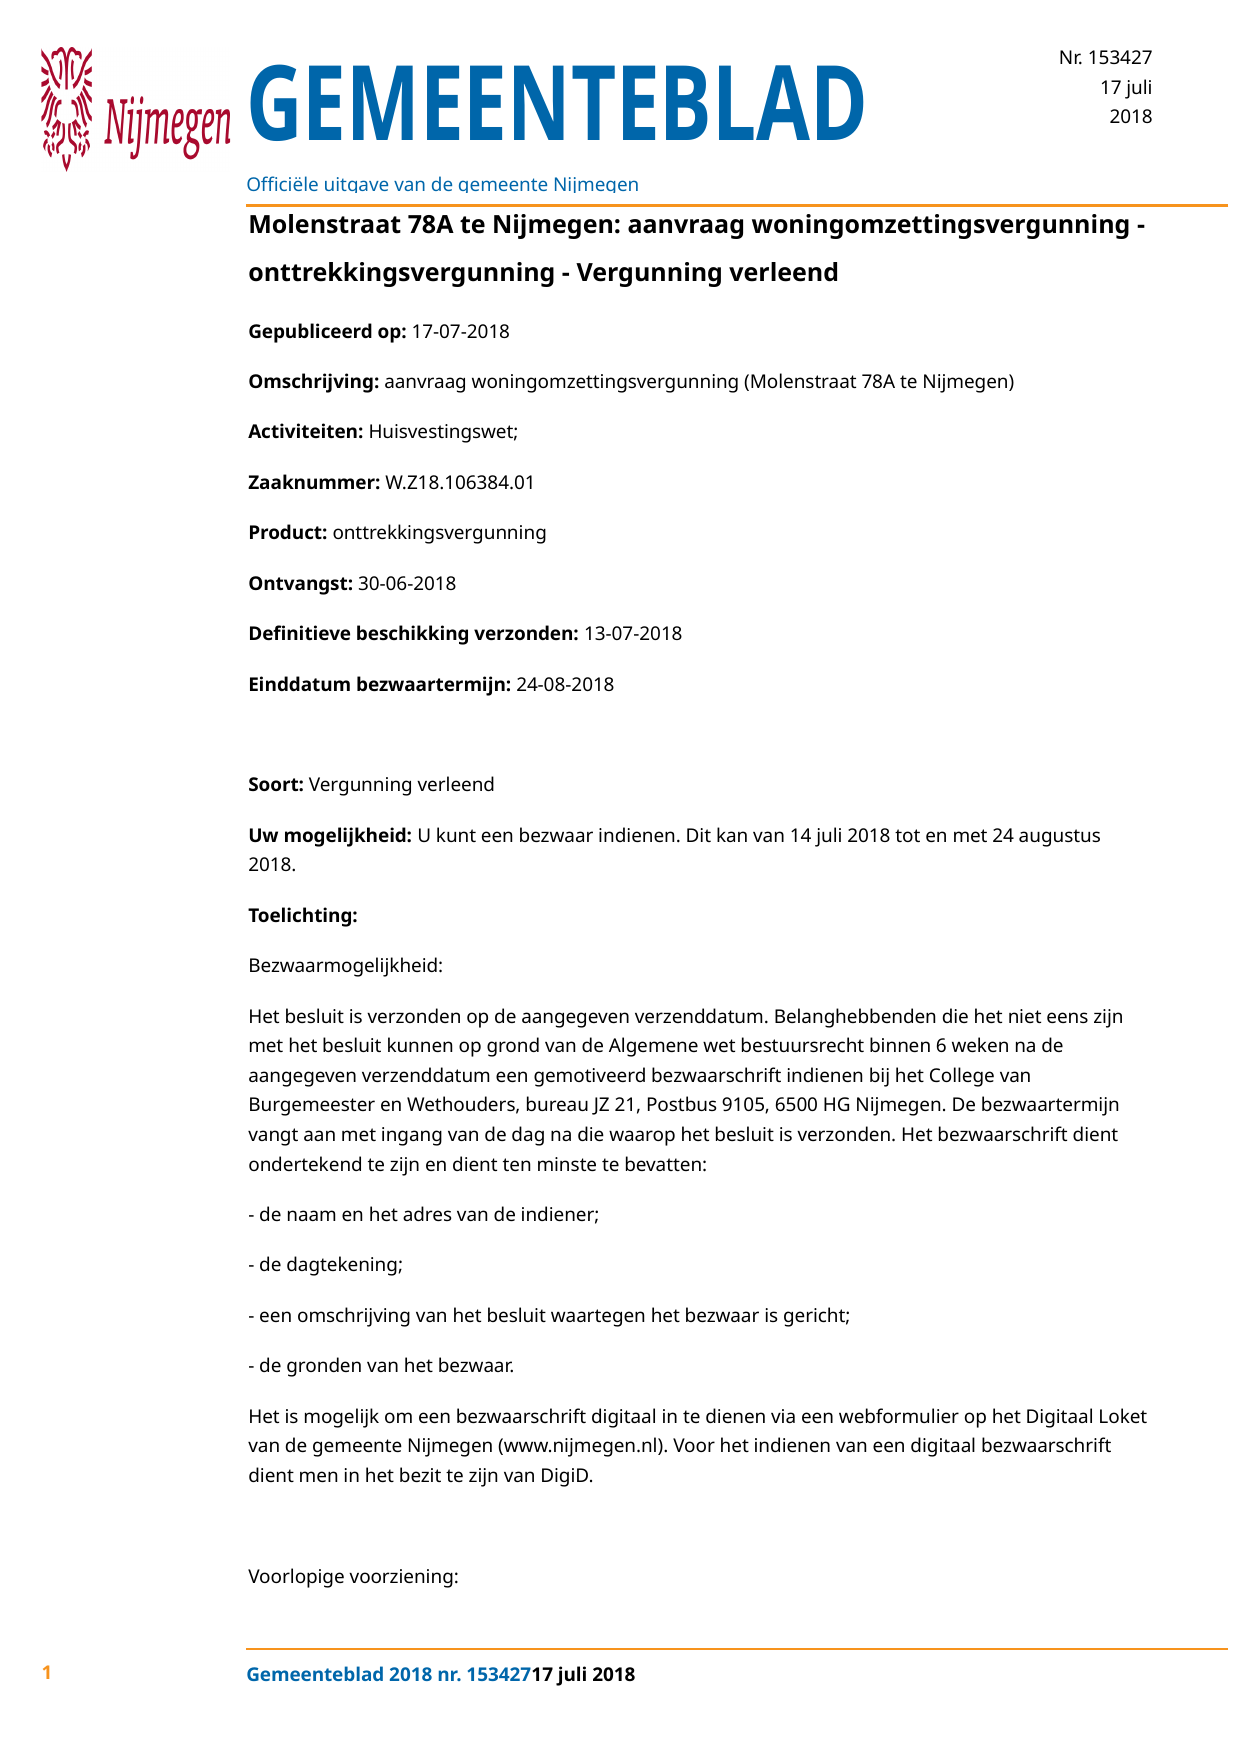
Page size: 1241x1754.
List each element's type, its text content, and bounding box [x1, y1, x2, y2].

text - de dagtekening; [248, 1252, 1152, 1277]
text Product: onttrekkingsvergunning [248, 519, 1152, 545]
text - de gronden van het bezwaar. [248, 1352, 1152, 1378]
text Zaaknummer: W.Z18.106384.01 [248, 469, 1152, 495]
text Einddatum bezwaartermijn: 24-08-2018 [248, 671, 1152, 697]
text - een omschrijving van het besluit waartegen het bezwaar is gericht; [248, 1302, 1152, 1328]
text Bezwaarmogelijkheid: [248, 952, 1152, 978]
text Toelichting: [248, 902, 1152, 928]
text Soort: Vergunning verleend [248, 772, 1152, 797]
text Ontvangst: 30-06-2018 [248, 570, 1152, 596]
picture [41, 47, 231, 172]
text Voorlopige voorziening: [248, 1563, 1152, 1589]
text Gepubliceerd op: 17-07-2018 [248, 318, 1152, 344]
text Het is mogelijk om een bezwaarschrift digitaal in te dienen via een webformulier op het Digitaal Loket van de gemeente Nijmegen (www.nijmegen.nl). Voor het indienen van een digitaal bezwaarschrift dient men in het bezit te zijn van DigiD. [248, 1403, 1152, 1488]
text Het besluit is verzonden op de aangegeven verzenddatum. Belanghebbenden die het niet eens zijn met het besluit kunnen op grond van de Algemene wet bestuursrecht binnen 6 weken na de aangegeven verzenddatum een gemotiveerd bezwaarschrift indienen bij het College van Burgemeester en Wethouders, bureau JZ 21, Postbus 9105, 6500 HG Nijmegen. De bezwaartermijn vangt aan met ingang van de dag na die waarop het besluit is verzonden. Het bezwaarschrift dient ondertekend te zijn en dient ten minste te bevatten: [248, 1003, 1152, 1177]
text Molenstraat 78A te Nijmegen: aanvraag woningomzettingsvergunning - onttrekkingsvergunning - Vergunning verleend [248, 207, 1152, 288]
text - de naam en het adres van de indiener; [248, 1201, 1152, 1227]
text Uw mogelijkheid: U kunt een bezwaar indienen. Dit kan van 14 juli 2018 tot en met 24 augustus 2018. [248, 822, 1152, 877]
text Definitieve beschikking verzonden: 13-07-2018 [248, 620, 1152, 646]
text Omschrijving: aanvraag woningomzettingsvergunning (Molenstraat 78A te Nijmegen) [248, 368, 1152, 394]
text Activiteiten: Huisvestingswet; [248, 419, 1152, 444]
